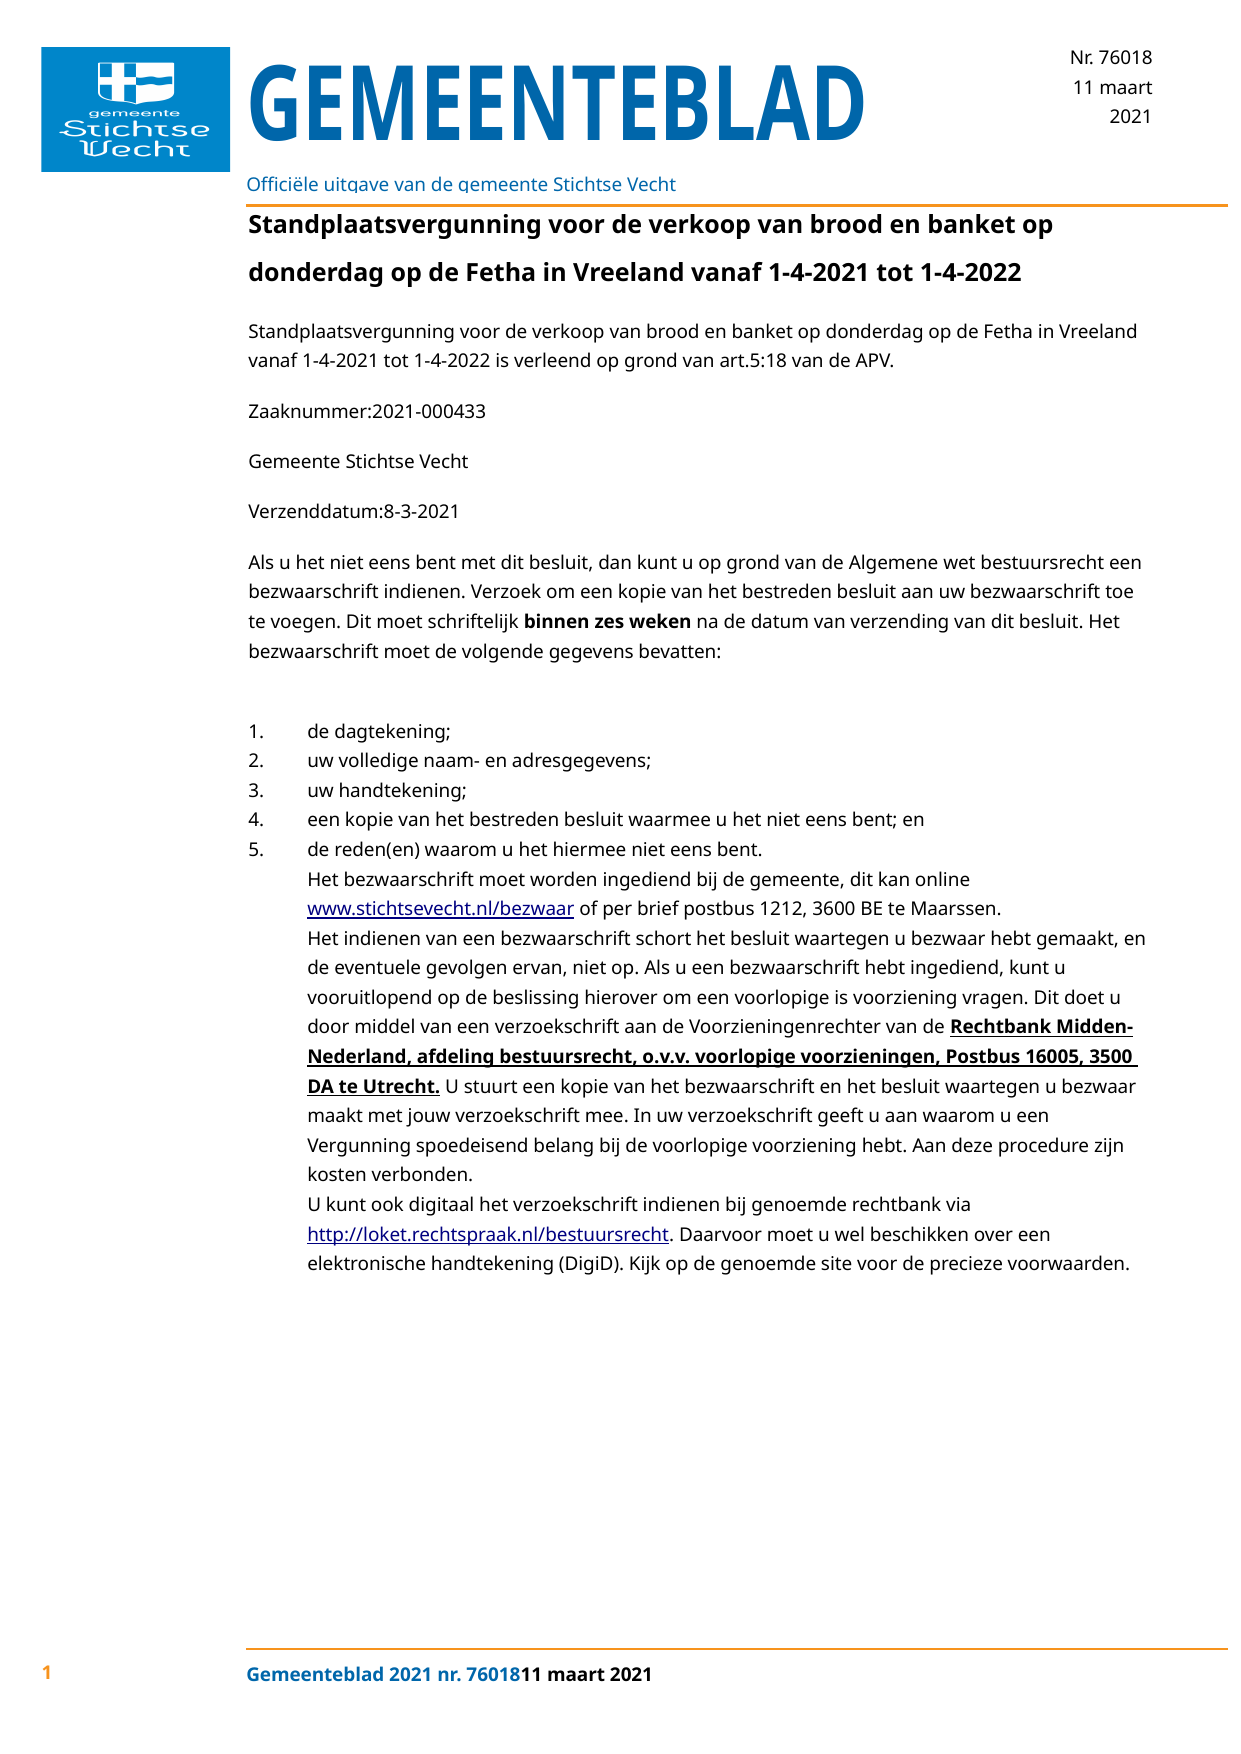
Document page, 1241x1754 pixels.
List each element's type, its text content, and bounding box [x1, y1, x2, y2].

list de dagtekening; [248, 718, 1152, 744]
text Zaaknummer:2021-000433 [248, 398, 1152, 424]
list een kopie van het bestreden besluit waarmee u het niet eens bent; en [248, 807, 1152, 832]
text Verzenddatum:8-3-2021 [248, 499, 1152, 524]
list Het indienen van een bezwaarschrift schort het besluit waartegen u bezwaar hebt gemaakt, en de eventuele gevolgen ervan, niet op. Als u een bezwaarschrift hebt ingediend, kunt u vooruitlopend op de beslissing hierover om een voorlopige is voorziening vragen. Dit doet u door middel van een verzoekschrift aan de Voorzieningenrechter van de Rechtbank Midden-Nederland, afdeling bestuursrecht, o.v.v. voorlopige voorzieningen, Postbus 16005, 3500 DA te Utrecht. U stuurt een kopie van het bezwaarschrift en het besluit waartegen u bezwaar maakt met jouw verzoekschrift mee. In uw verzoekschrift geeft u aan waarom u een Vergunning spoedeisend belang bij de voorlopige voorziening hebt. Aan deze procedure zijn kosten verbonden. [248, 925, 1152, 1187]
text Gemeente Stichtse Vecht [248, 448, 1152, 474]
list uw handtekening; [248, 777, 1152, 803]
text Standplaatsvergunning voor de verkoop van brood en banket op donderdag op de Fetha in Vreeland vanaf 1-4-2021 tot 1-4-2022 is verleend op grond van art.5:18 van de APV. [248, 318, 1152, 373]
list uw volledige naam- en adresgegevens; [248, 747, 1152, 773]
picture [99, 63, 135, 101]
list U kunt ook digitaal het verzoekschrift indienen bij genoemde rechtbank via http://loket.rechtspraak.nl/bestuursrecht. Daarvoor moet u wel beschikken over een elektronische handtekening (DigiD). Kijk op de genoemde site voor de precieze voorwaarden. [248, 1191, 1152, 1276]
picture [137, 63, 174, 103]
list de reden(en) waarom u het hiermee niet eens bent. [248, 836, 1152, 862]
text Standplaatsvergunning voor de verkoop van brood en banket op donderdag op de Fetha in Vreeland vanaf 1-4-2021 tot 1-4-2022 [248, 207, 1152, 288]
text Als u het niet eens bent met dit besluit, dan kunt u op grond van de Algemene wet bestuursrecht een bezwaarschrift indienen. Verzoek om een kopie van het bestreden besluit aan uw bezwaarschrift toe te voegen. Dit moet schriftelijk binnen zes weken na de datum van verzending van dit besluit. Het bezwaarschrift moet de volgende gegevens bevatten: [248, 549, 1152, 664]
list Het bezwaarschrift moet worden ingediend bij de gemeente, dit kan online www.stichtsevecht.nl/bezwaar of per brief postbus 1212, 3600 BE te Maarssen. [248, 866, 1152, 921]
